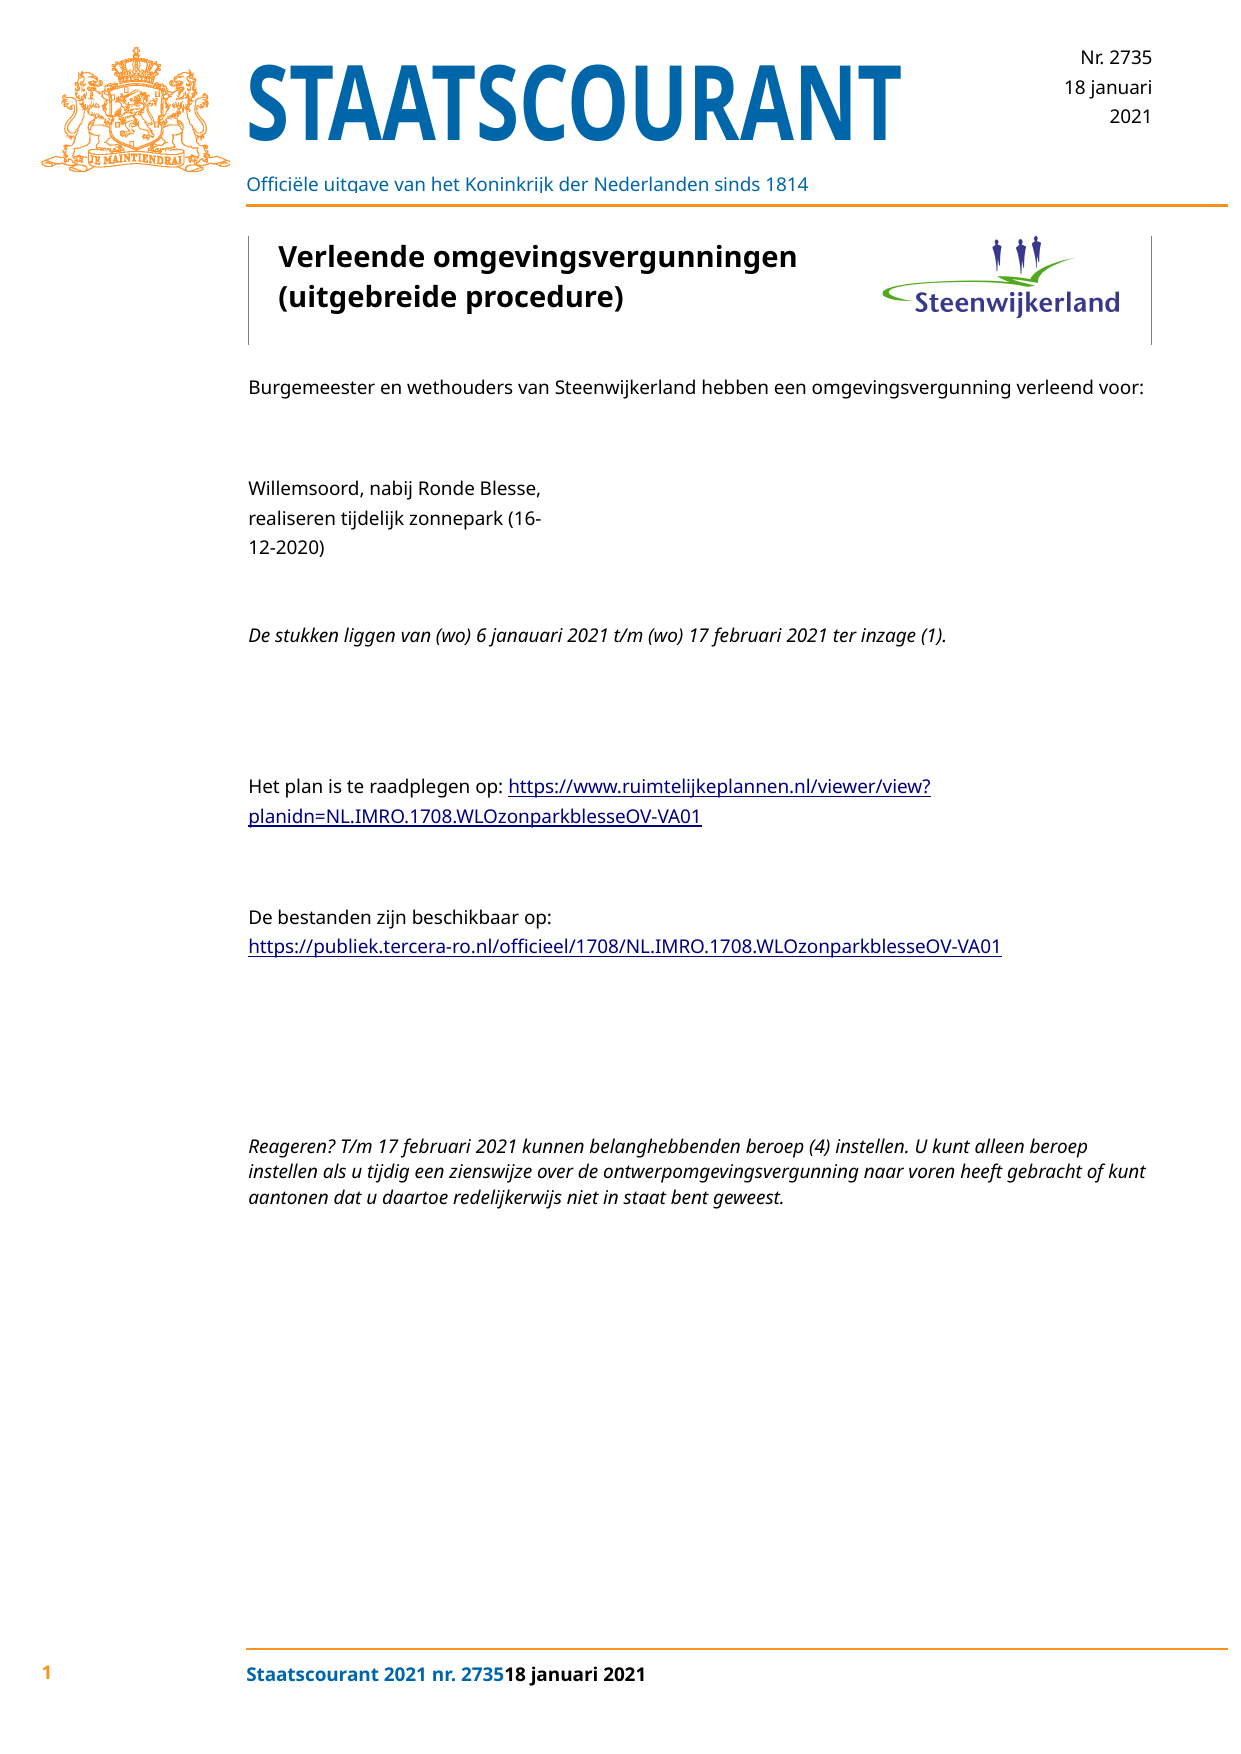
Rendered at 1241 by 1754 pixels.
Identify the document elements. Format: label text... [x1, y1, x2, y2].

table_header [549, 475, 850, 619]
text Reageren? T/m 17 februari 2021 kunnen belanghebbenden beroep (4) instellen. U kunt alleen beroep instellen als u tijdig een zienswijze over de ontwerpomgevingsvergunning naar voren heeft gebracht of kunt aantonen dat u daartoe redelijkerwijs niet in staat bent geweest. [248, 1133, 1152, 1210]
table_header Verleende omgevingsvergunningen (uitgebreide procedure) [249, 236, 850, 345]
table_header [850, 475, 1152, 619]
text De bestanden zijn beschikbaar op: https://publiek.tercera-ro.nl/officieel/1708/NL.IMRO.1708.WLOzonparkblesseOV-VA01 [248, 904, 1152, 959]
text De stukken liggen van (wo) 6 janauari 2021 t/m (wo) 17 februari 2021 ter inzage (1). [248, 622, 1152, 648]
text Het plan is te raadplegen op: https://www.ruimtelijkeplannen.nl/viewer/view?planidn=NL.IMRO.1708.WLOzonparkblesseOV-VA01 [248, 774, 1152, 829]
picture [882, 236, 1119, 318]
table_header [850, 236, 1151, 345]
picture [41, 47, 231, 172]
table_header Willemsoord, nabij Ronde Blesse, realiseren tijdelijk zonnepark (16-12-2020) [248, 475, 549, 619]
text Burgemeester en wethouders van Steenwijkerland hebben een omgevingsvergunning verleend voor: [248, 374, 1152, 400]
